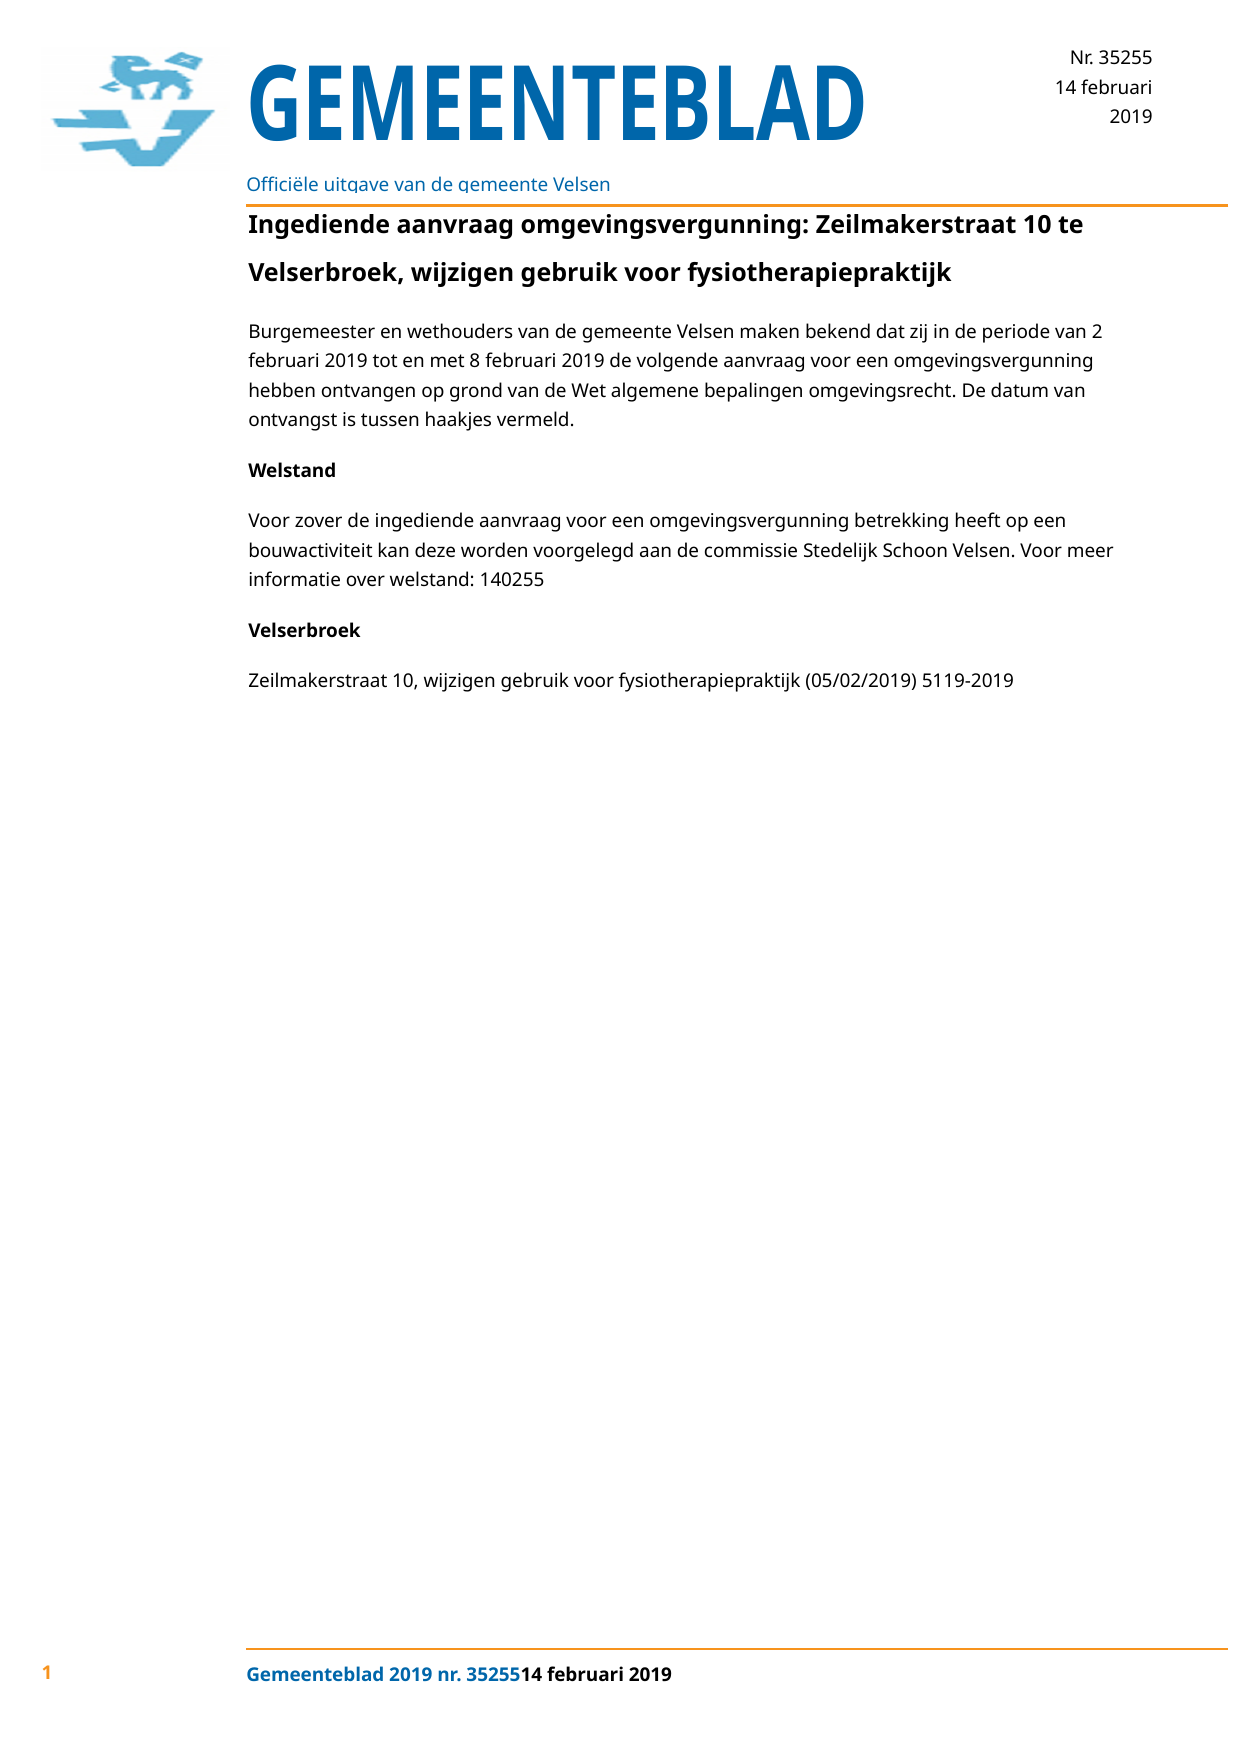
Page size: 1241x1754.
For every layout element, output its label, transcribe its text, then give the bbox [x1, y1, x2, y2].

picture [41, 47, 231, 172]
text Zeilmakerstraat 10, wijzigen gebruik voor fysiotherapiepraktijk (05/02/2019) 5119-2019 [248, 667, 1152, 693]
text Ingediende aanvraag omgevingsvergunning: Zeilmakerstraat 10 te Velserbroek, wijzigen gebruik voor fysiotherapiepraktijk [248, 207, 1152, 288]
text Velserbroek [248, 617, 1152, 643]
text Burgemeester en wethouders van de gemeente Velsen maken bekend dat zij in de periode van 2 februari 2019 tot en met 8 februari 2019 de volgende aanvraag voor een omgevingsvergunning hebben ontvangen op grond van de Wet algemene bepalingen omgevingsrecht. De datum van ontvangst is tussen haakjes vermeld. [248, 318, 1152, 432]
text Welstand [248, 457, 1152, 483]
text Voor zover de ingediende aanvraag voor een omgevingsvergunning betrekking heeft op een bouwactiviteit kan deze worden voorgelegd aan de commissie Stedelijk Schoon Velsen. Voor meer informatie over welstand: 140255 [248, 507, 1152, 592]
